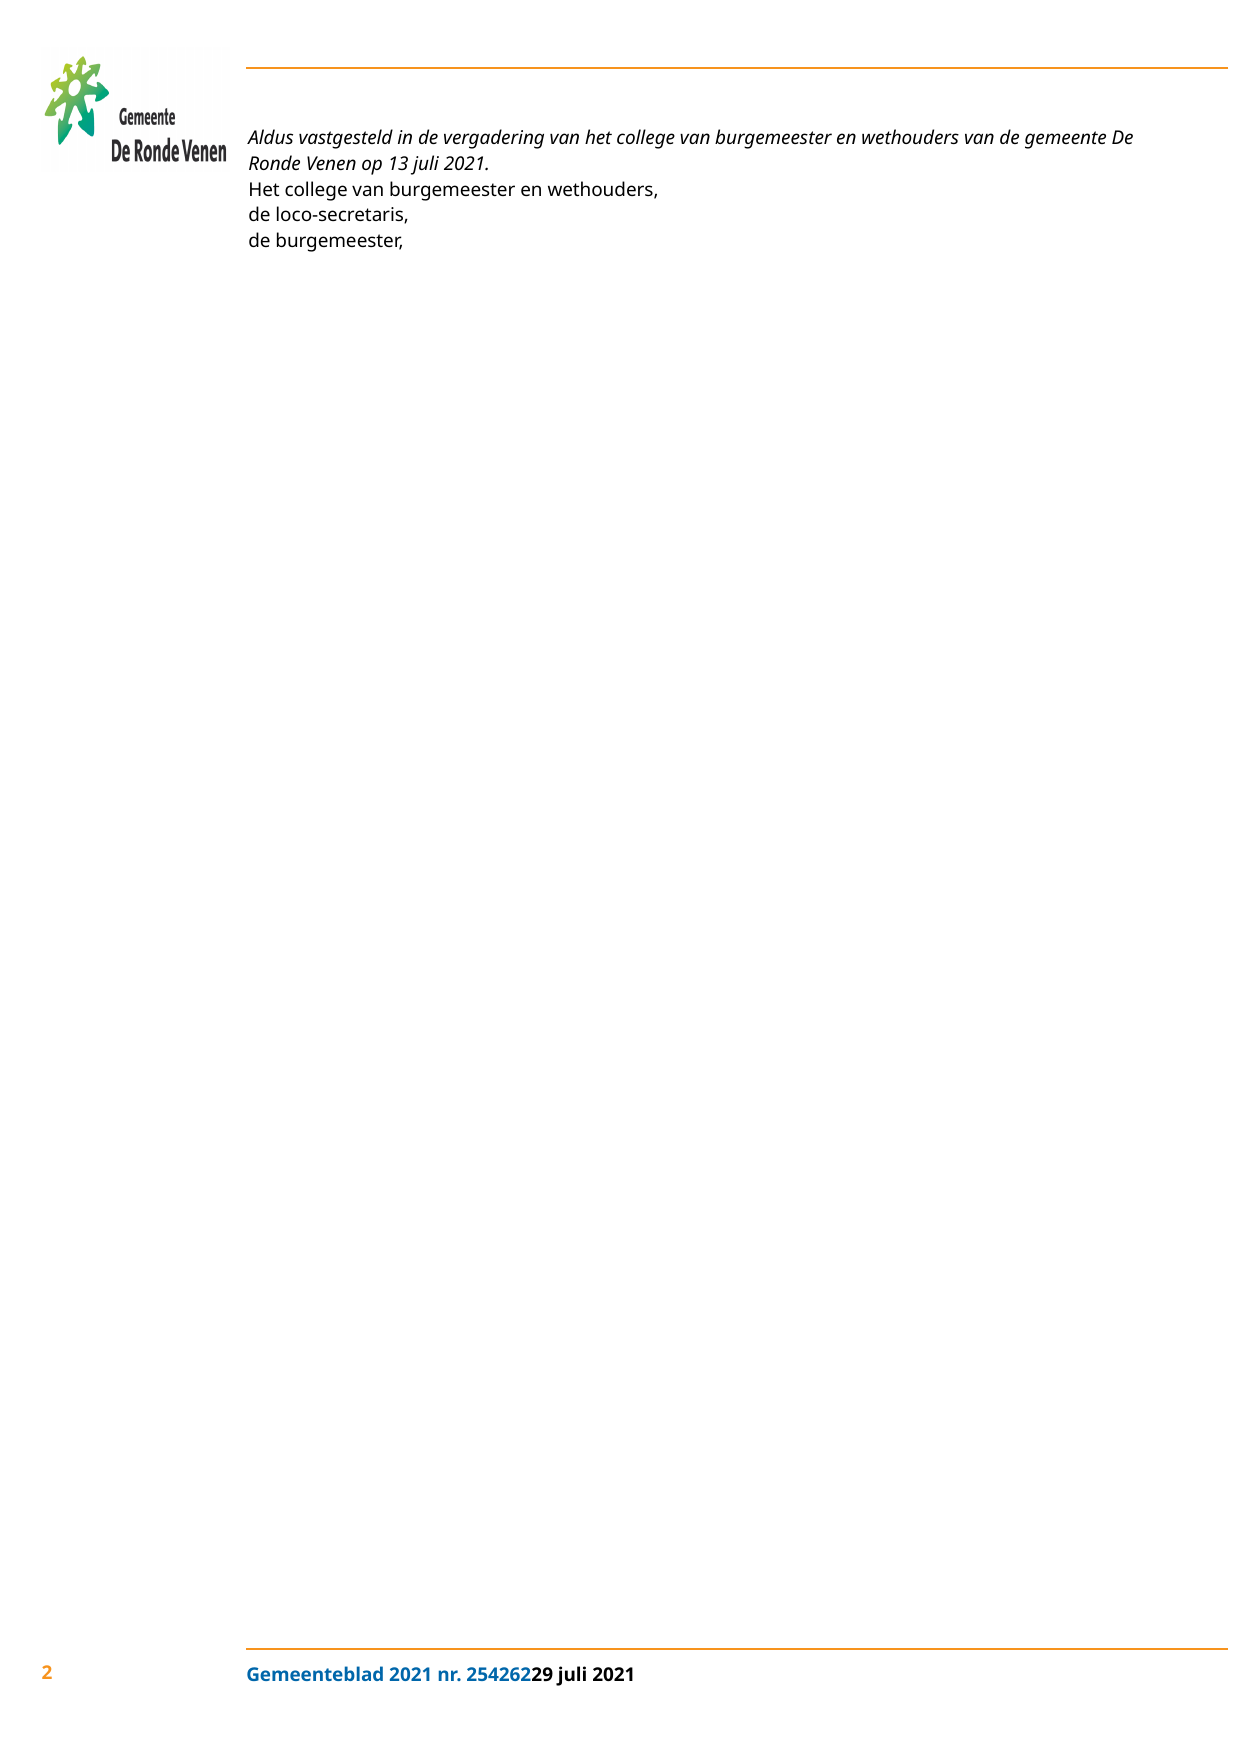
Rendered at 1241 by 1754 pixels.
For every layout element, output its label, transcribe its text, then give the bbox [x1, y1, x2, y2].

picture [41, 47, 231, 172]
text de loco-secretaris, [248, 202, 1152, 227]
text Aldus vastgesteld in de vergadering van het college van burgemeester en wethouders van de gemeente De Ronde Venen op 13 juli 2021. [248, 124, 1152, 176]
text de burgemeester, [248, 227, 1152, 253]
text Het college van burgemeester en wethouders, [248, 176, 1152, 202]
